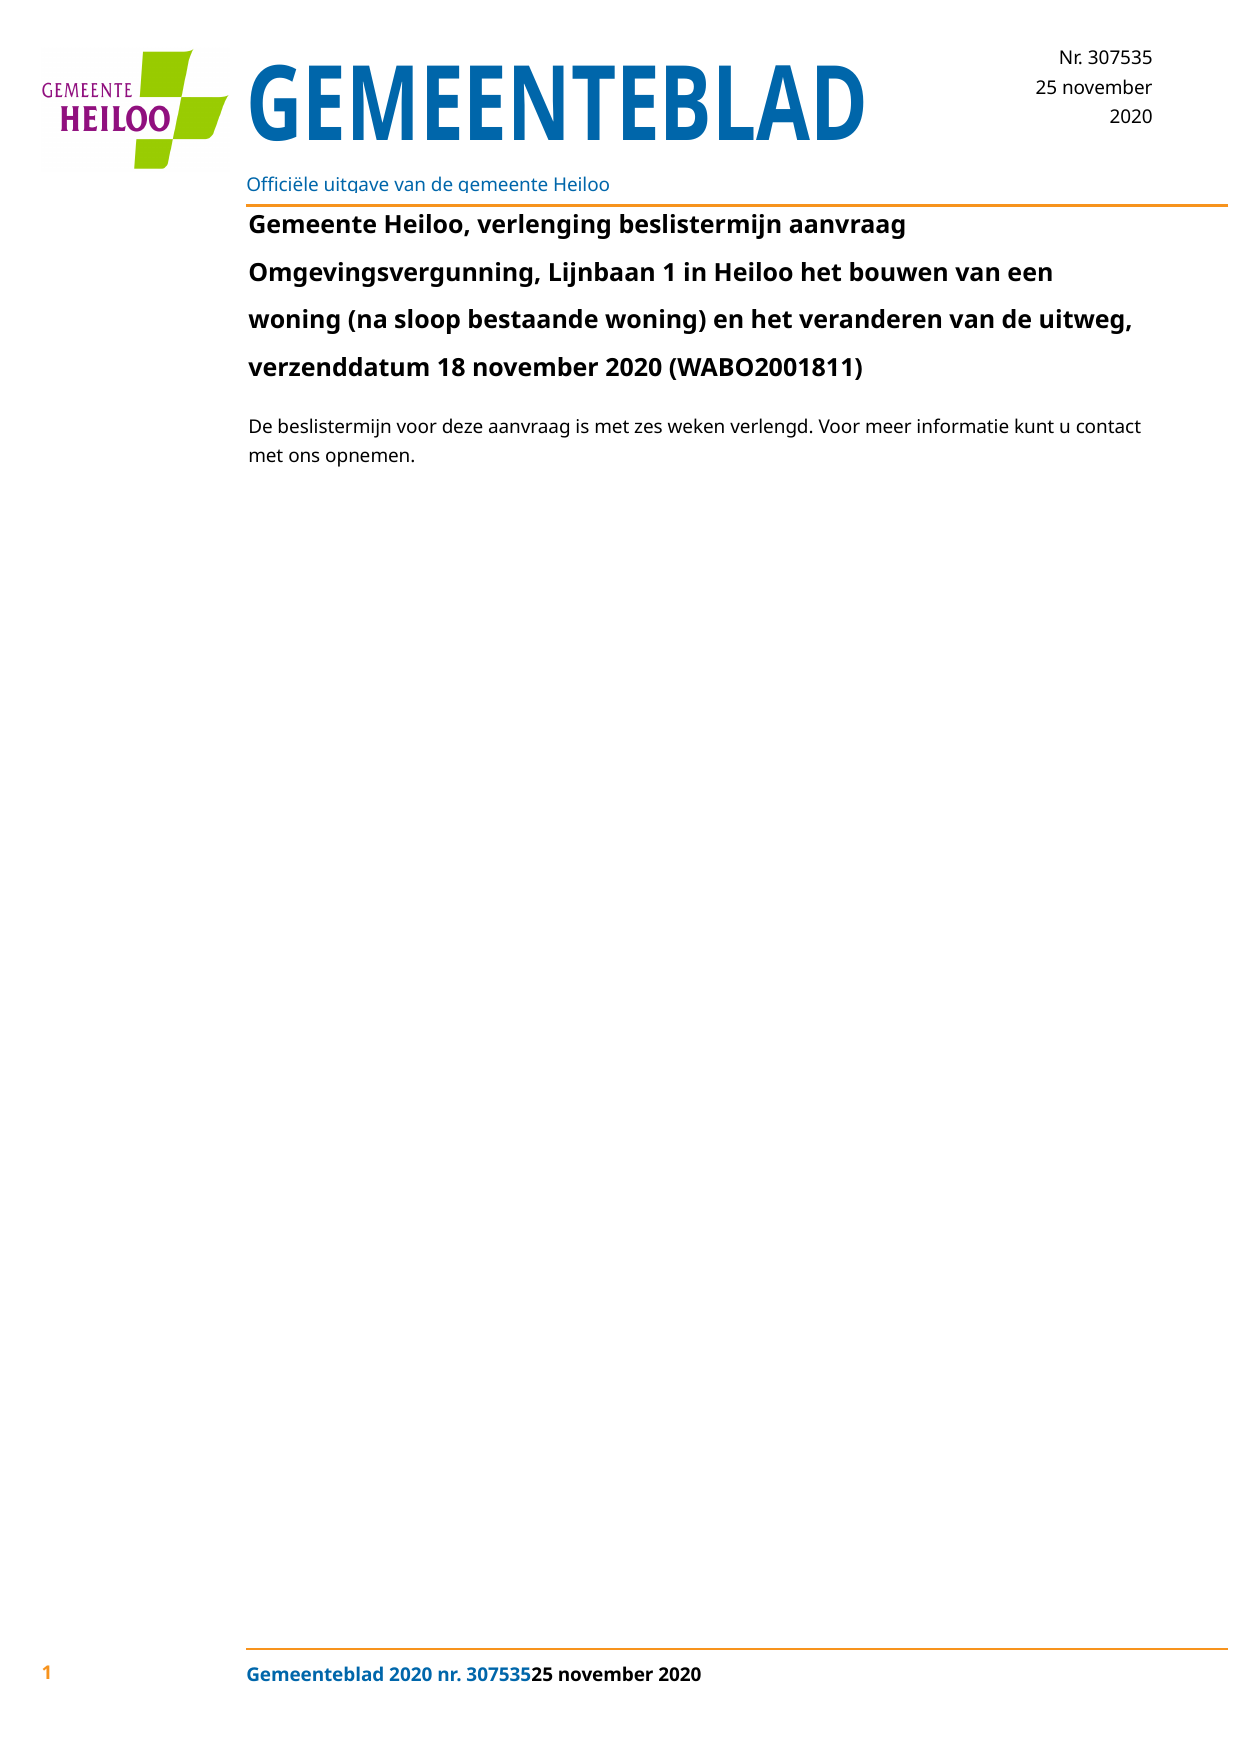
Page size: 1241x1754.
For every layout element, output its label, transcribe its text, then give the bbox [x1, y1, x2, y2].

picture [41, 47, 231, 172]
text De beslistermijn voor deze aanvraag is met zes weken verlengd. Voor meer informatie kunt u contact met ons opnemen. [248, 413, 1152, 468]
text Gemeente Heiloo, verlenging beslistermijn aanvraag Omgevingsvergunning, Lijnbaan 1 in Heiloo het bouwen van een woning (na sloop bestaande woning) en het veranderen van de uitweg, verzenddatum 18 november 2020 (WABO2001811) [248, 207, 1152, 384]
